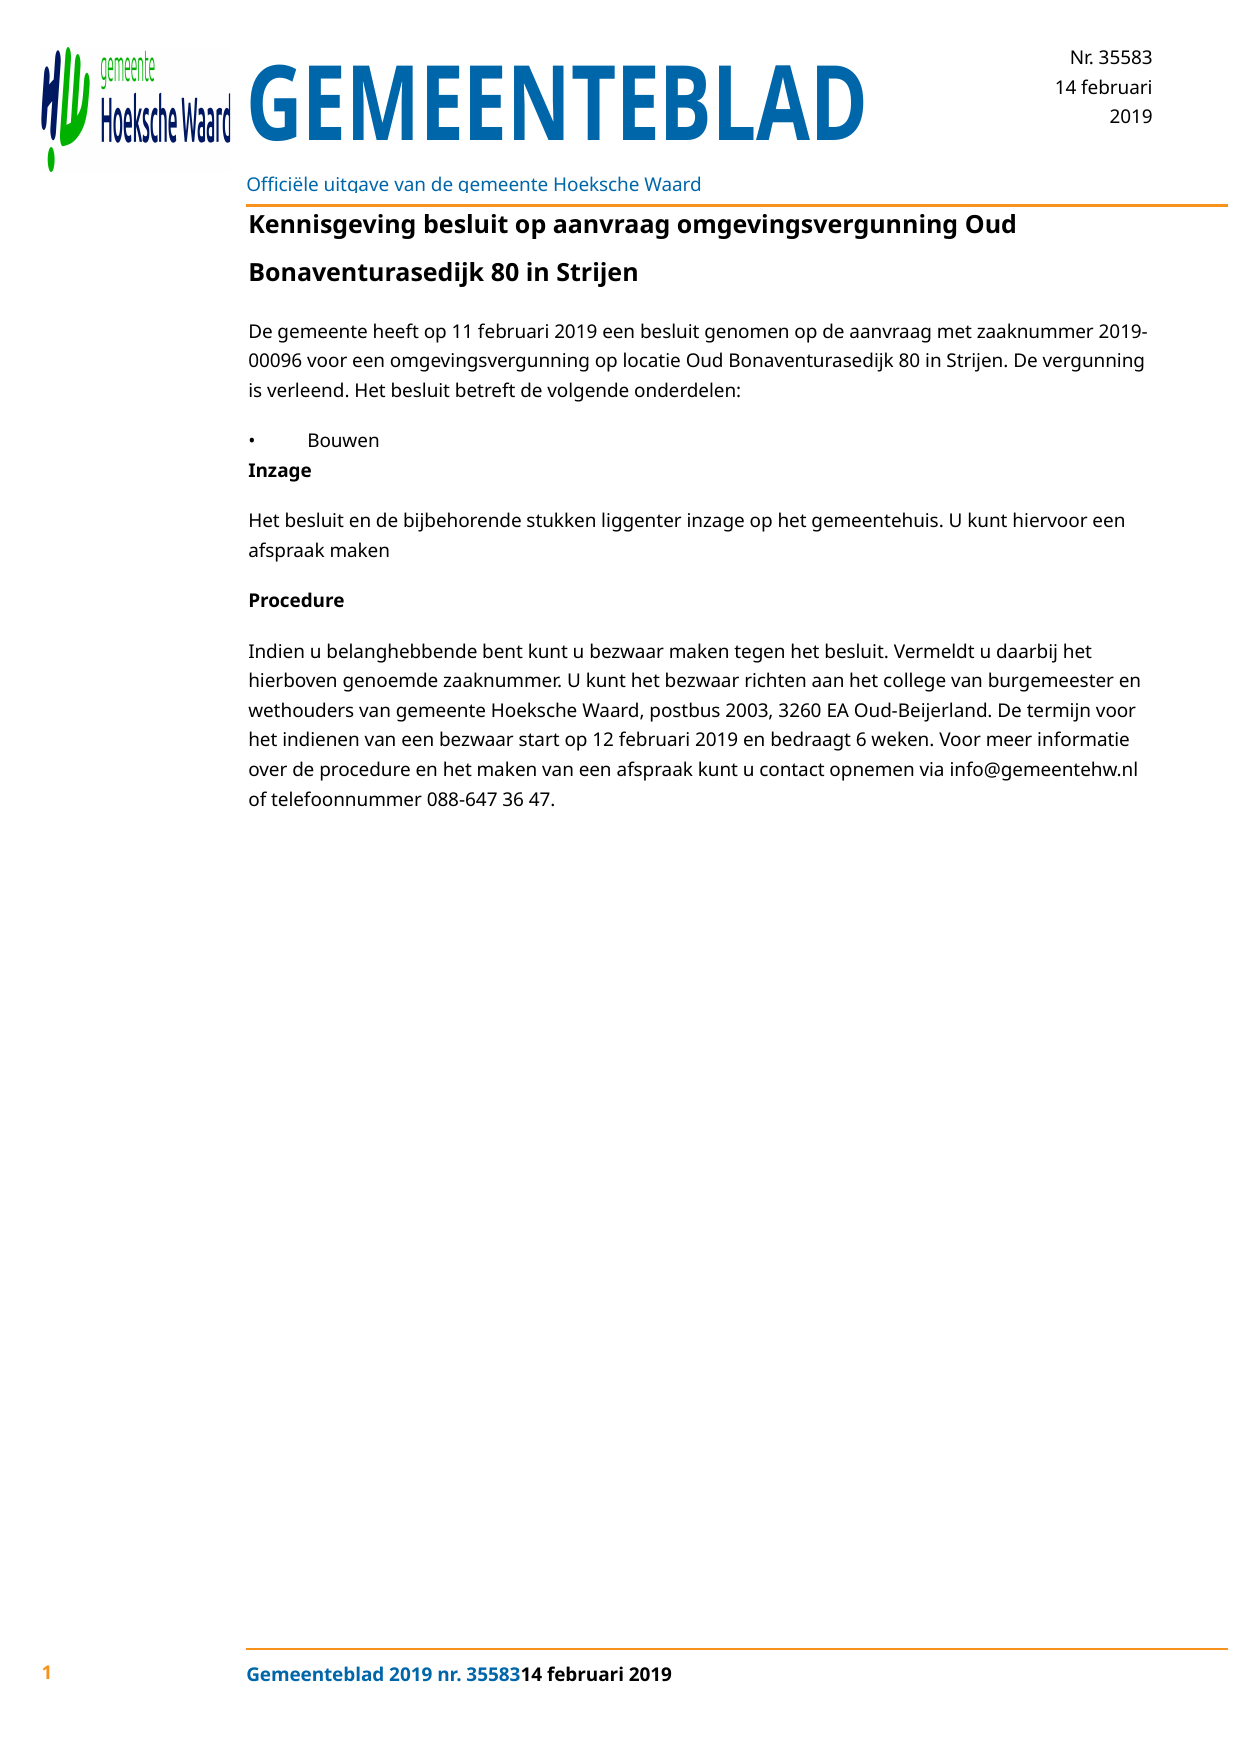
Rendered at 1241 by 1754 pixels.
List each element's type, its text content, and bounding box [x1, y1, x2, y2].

text Inzage [248, 457, 1152, 483]
text Het besluit en de bijbehorende stukken liggenter inzage op het gemeentehuis. U kunt hiervoor een afspraak maken [248, 507, 1152, 563]
text Kennisgeving besluit op aanvraag omgevingsvergunning Oud Bonaventurasedijk 80 in Strijen [248, 207, 1152, 288]
text Procedure [248, 587, 1152, 613]
text Indien u belanghebbende bent kunt u bezwaar maken tegen het besluit. Vermeldt u daarbij het hierboven genoemde zaaknummer. U kunt het bezwaar richten aan het college van burgemeester en wethouders van gemeente Hoeksche Waard, postbus 2003, 3260 EA Oud-Beijerland. De termijn voor het indienen van een bezwaar start op 12 februari 2019 en bedraagt 6 weken. Voor meer informatie over de procedure en het maken van een afspraak kunt u contact opnemen via info@gemeentehw.nl of telefoonnummer 088-647 36 47. [248, 638, 1152, 812]
list Bouwen [248, 427, 1152, 453]
text De gemeente heeft op 11 februari 2019 een besluit genomen op de aanvraag met zaaknummer 2019-00096 voor een omgevingsvergunning op locatie Oud Bonaventurasedijk 80 in Strijen. De vergunning is verleend. Het besluit betreft de volgende onderdelen: [248, 318, 1152, 403]
picture [41, 47, 231, 172]
